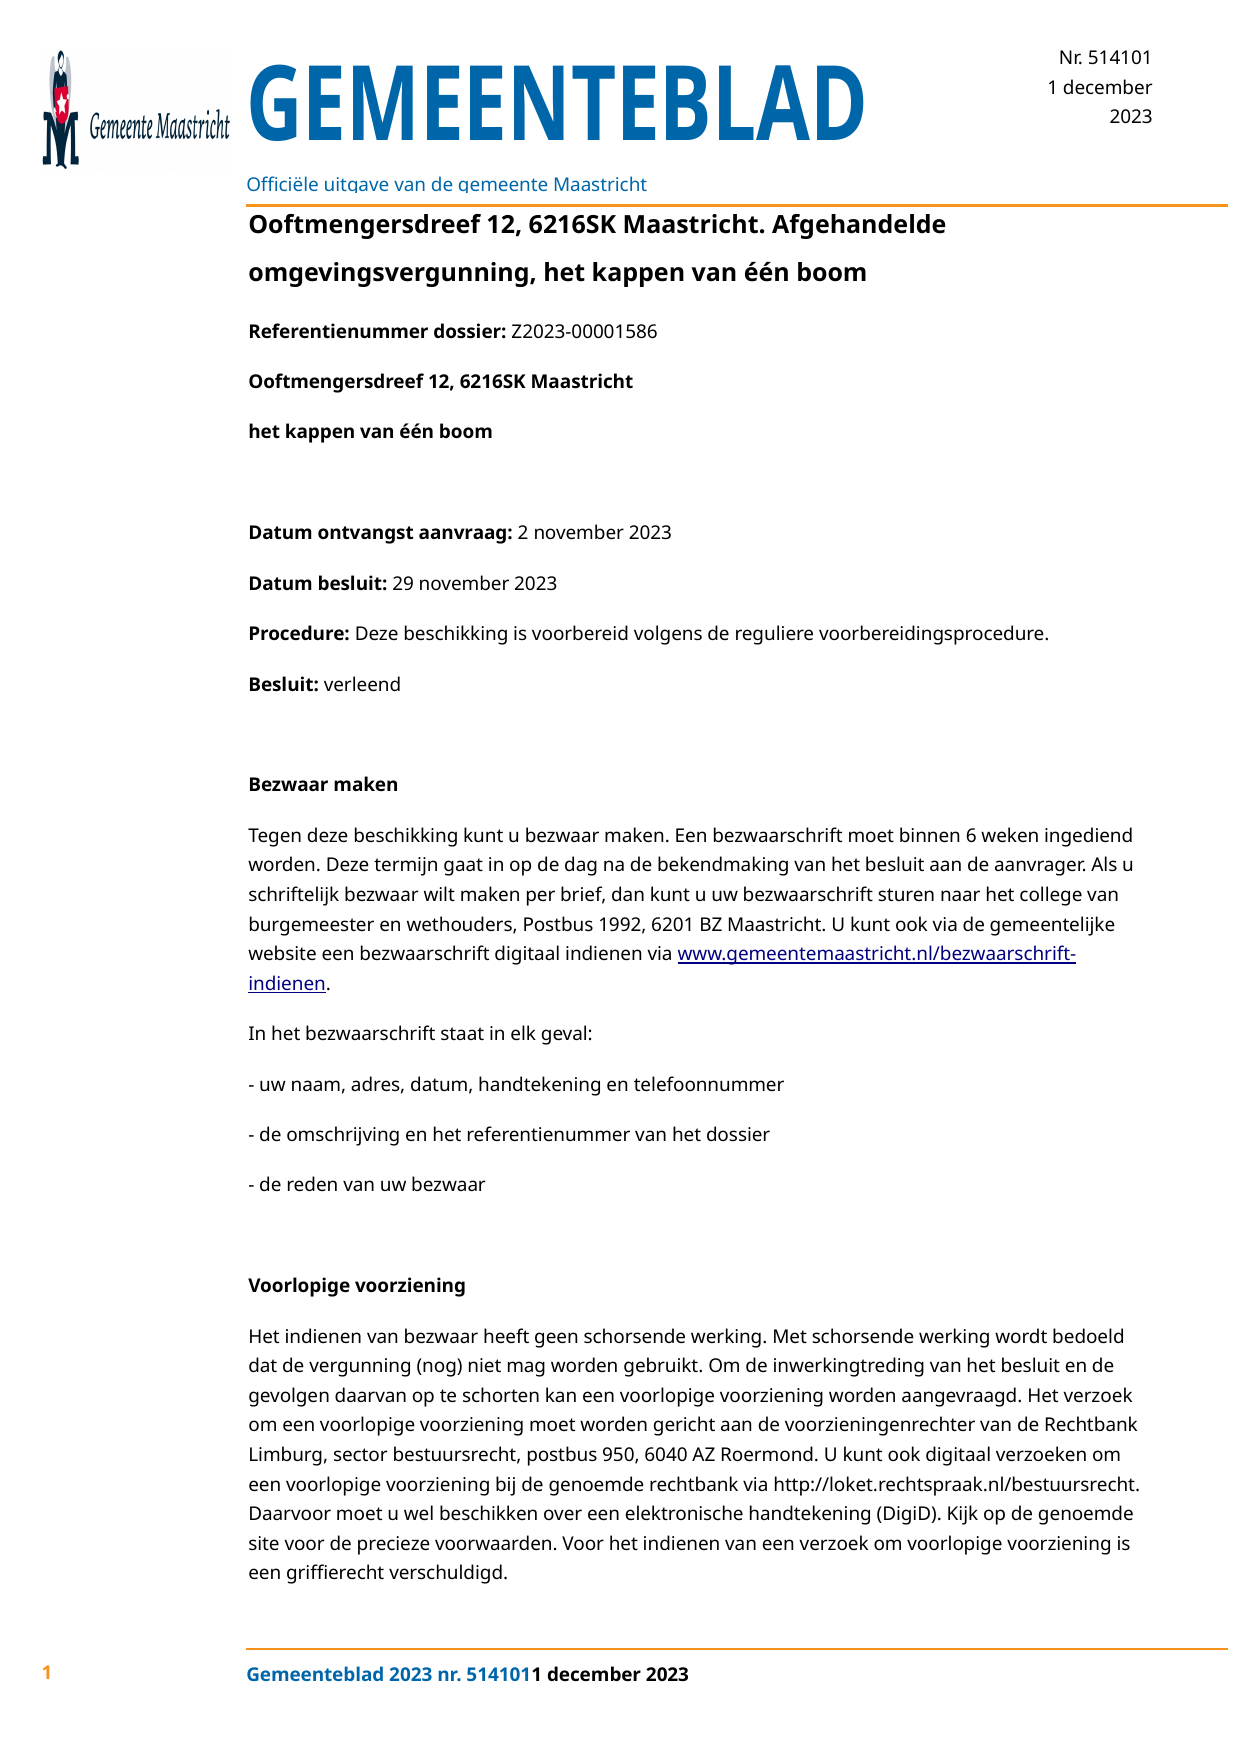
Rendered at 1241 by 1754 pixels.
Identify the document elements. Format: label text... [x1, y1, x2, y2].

text Besluit: verleend [248, 671, 1152, 697]
text - de reden van uw bezwaar [248, 1172, 1152, 1197]
text het kappen van één boom [248, 419, 1152, 444]
text Voorlopige voorziening [248, 1272, 1152, 1298]
text Referentienummer dossier: Z2023-00001586 [248, 318, 1152, 344]
picture [41, 47, 231, 172]
text Procedure: Deze beschikking is voorbereid volgens de reguliere voorbereidingsprocedure. [248, 620, 1152, 646]
text Bezwaar maken [248, 772, 1152, 797]
text - uw naam, adres, datum, handtekening en telefoonnummer [248, 1071, 1152, 1097]
text Het indienen van bezwaar heeft geen schorsende werking. Met schorsende werking wordt bedoeld dat de vergunning (nog) niet mag worden gebruikt. Om de inwerkingtreding van het besluit en de gevolgen daarvan op te schorten kan een voorlopige voorziening worden aangevraagd. Het verzoek om een voorlopige voorziening moet worden gericht aan de voorzieningenrechter van de Rechtbank Limburg, sector bestuursrecht, postbus 950, 6040 AZ Roermond. U kunt ook digitaal verzoeken om een voorlopige voorziening bij de genoemde rechtbank via http://loket.rechtspraak.nl/bestuursrecht. Daarvoor moet u wel beschikken over een elektronische handtekening (DigiD). Kijk op de genoemde site voor de precieze voorwaarden. Voor het indienen van een verzoek om voorlopige voorziening is een griffierecht verschuldigd. [248, 1323, 1152, 1585]
text Ooftmengersdreef 12, 6216SK Maastricht [248, 368, 1152, 394]
text Tegen deze beschikking kunt u bezwaar maken. Een bezwaarschrift moet binnen 6 weken ingediend worden. Deze termijn gaat in op de dag na de bekendmaking van het besluit aan de aanvrager. Als u schriftelijk bezwaar wilt maken per brief, dan kunt u uw bezwaarschrift sturen naar het college van burgemeester en wethouders, Postbus 1992, 6201 BZ Maastricht. U kunt ook via de gemeentelijke website een bezwaarschrift digitaal indienen via www.gemeentemaastricht.nl/bezwaarschrift-indienen. [248, 822, 1152, 996]
text Datum besluit: 29 november 2023 [248, 570, 1152, 596]
text Ooftmengersdreef 12, 6216SK Maastricht. Afgehandelde omgevingsvergunning, het kappen van één boom [248, 207, 1152, 288]
text In het bezwaarschrift staat in elk geval: [248, 1020, 1152, 1046]
text - de omschrijving en het referentienummer van het dossier [248, 1121, 1152, 1147]
text Datum ontvangst aanvraag: 2 november 2023 [248, 519, 1152, 545]
